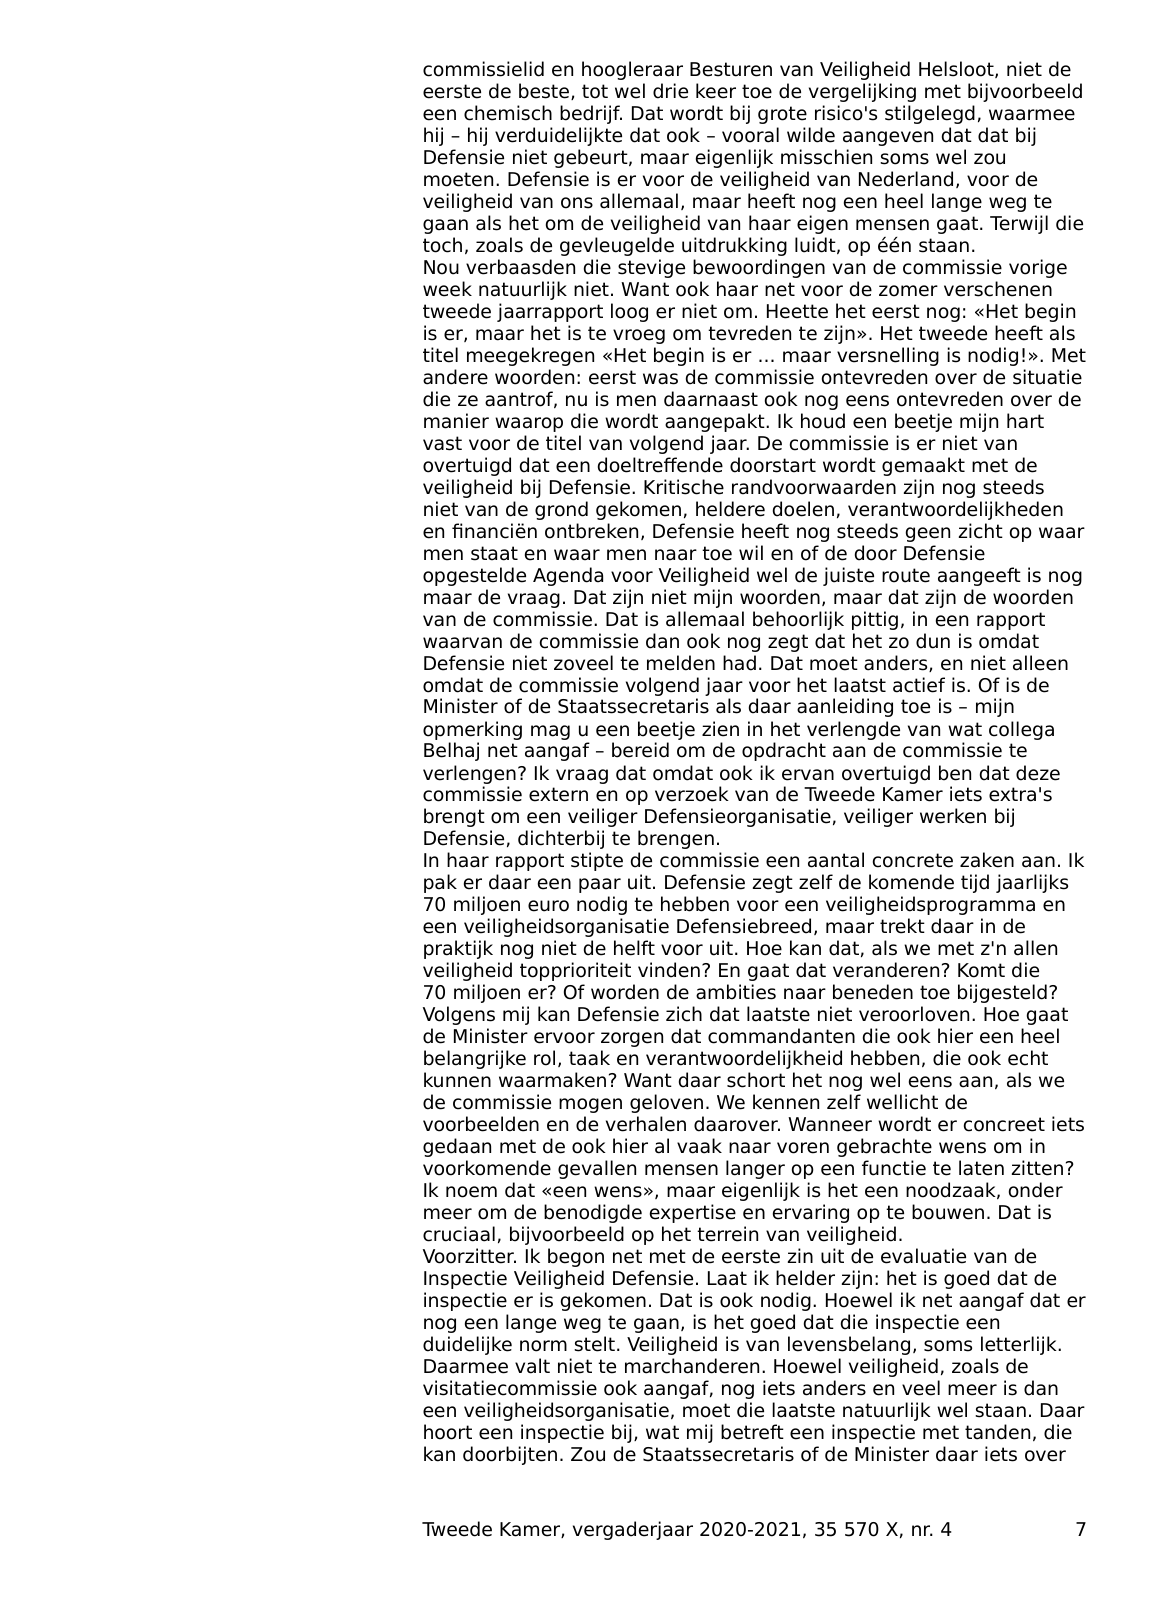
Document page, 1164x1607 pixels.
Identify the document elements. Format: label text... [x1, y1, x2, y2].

text Voorzitter. Ik begon net met de eerste zin uit de evaluatie van de Inspectie Veiligheid Defensie. Laat ik helder zijn: het is goed dat de inspectie er is gekomen. Dat is ook nodig. Hoewel ik net aangaf dat er nog een lange weg te gaan, is het goed dat die inspectie een duidelijke norm stelt. Veiligheid is van levensbelang, soms letterlijk. Daarmee valt niet te marchanderen. Hoewel veiligheid, zoals de visitatiecommissie ook aangaf, nog iets anders en veel meer is dan een veiligheidsorganisatie, moet die laatste natuurlijk wel staan. Daar hoort een inspectie bij, wat mij betreft een inspectie met tanden, die kan doorbijten. Zou de Staatssecretaris of de Minister daar iets over [422, 1246, 1087, 1466]
text Nou verbaasden die stevige bewoordingen van de commissie vorige week natuurlijk niet. Want ook haar net voor de zomer verschenen tweede jaarrapport loog er niet om. Heette het eerst nog: «Het begin is er, maar het is te vroeg om tevreden te zijn». Het tweede heeft als titel meegekregen «Het begin is er ... maar versnelling is nodig!». Met andere woorden: eerst was de commissie ontevreden over de situatie die ze aantrof, nu is men daarnaast ook nog eens ontevreden over de manier waarop die wordt aangepakt. Ik houd een beetje mijn hart vast voor de titel van volgend jaar. De commissie is er niet van overtuigd dat een doeltreffende doorstart wordt gemaakt met de veiligheid bij Defensie. Kritische randvoorwaarden zijn nog steeds niet van de grond gekomen, heldere doelen, verantwoordelijkheden en financiën ontbreken, Defensie heeft nog steeds geen zicht op waar men staat en waar men naar toe wil en of de door Defensie opgestelde Agenda voor Veiligheid wel de juiste route aangeeft is nog maar de vraag. Dat zijn niet mijn woorden, maar dat zijn de woorden van de commissie. Dat is allemaal behoorlijk pittig, in een rapport waarvan de commissie dan ook nog zegt dat het zo dun is omdat Defensie niet zoveel te melden had. Dat moet anders, en niet alleen omdat de commissie volgend jaar voor het laatst actief is. Of is de Minister of de Staatssecretaris als daar aanleiding toe is – mijn opmerking mag u een beetje zien in het verlengde van wat collega Belhaj net aangaf – bereid om de opdracht aan de commissie te verlengen? Ik vraag dat omdat ook ik ervan overtuigd ben dat deze commissie extern en op verzoek van de Tweede Kamer iets extra's brengt om een veiliger Defensieorganisatie, veiliger werken bij Defensie, dichterbij te brengen. [422, 257, 1087, 850]
text In haar rapport stipte de commissie een aantal concrete zaken aan. Ik pak er daar een paar uit. Defensie zegt zelf de komende tijd jaarlijks 70 miljoen euro nodig te hebben voor een veiligheidsprogramma en een veiligheidsorganisatie Defensiebreed, maar trekt daar in de praktijk nog niet de helft voor uit. Hoe kan dat, als we met z'n allen veiligheid topprioriteit vinden? En gaat dat veranderen? Komt die 70 miljoen er? Of worden de ambities naar beneden toe bijgesteld? Volgens mij kan Defensie zich dat laatste niet veroorloven. Hoe gaat de Minister ervoor zorgen dat commandanten die ook hier een heel belangrijke rol, taak en verantwoordelijkheid hebben, die ook echt kunnen waarmaken? Want daar schort het nog wel eens aan, als we de commissie mogen geloven. We kennen zelf wellicht de voorbeelden en de verhalen daarover. Wanneer wordt er concreet iets gedaan met de ook hier al vaak naar voren gebrachte wens om in voorkomende gevallen mensen langer op een functie te laten zitten? Ik noem dat «een wens», maar eigenlijk is het een noodzaak, onder meer om de benodigde expertise en ervaring op te bouwen. Dat is cruciaal, bijvoorbeeld op het terrein van veiligheid. [422, 850, 1087, 1246]
text commissielid en hoogleraar Besturen van Veiligheid Helsloot, niet de eerste de beste, tot wel drie keer toe de vergelijking met bijvoorbeeld een chemisch bedrijf. Dat wordt bij grote risico's stilgelegd, waarmee hij – hij verduidelijkte dat ook – vooral wilde aangeven dat dat bij Defensie niet gebeurt, maar eigenlijk misschien soms wel zou moeten. Defensie is er voor de veiligheid van Nederland, voor de veiligheid van ons allemaal, maar heeft nog een heel lange weg te gaan als het om de veiligheid van haar eigen mensen gaat. Terwijl die toch, zoals de gevleugelde uitdrukking luidt, op één staan. [422, 59, 1087, 257]
